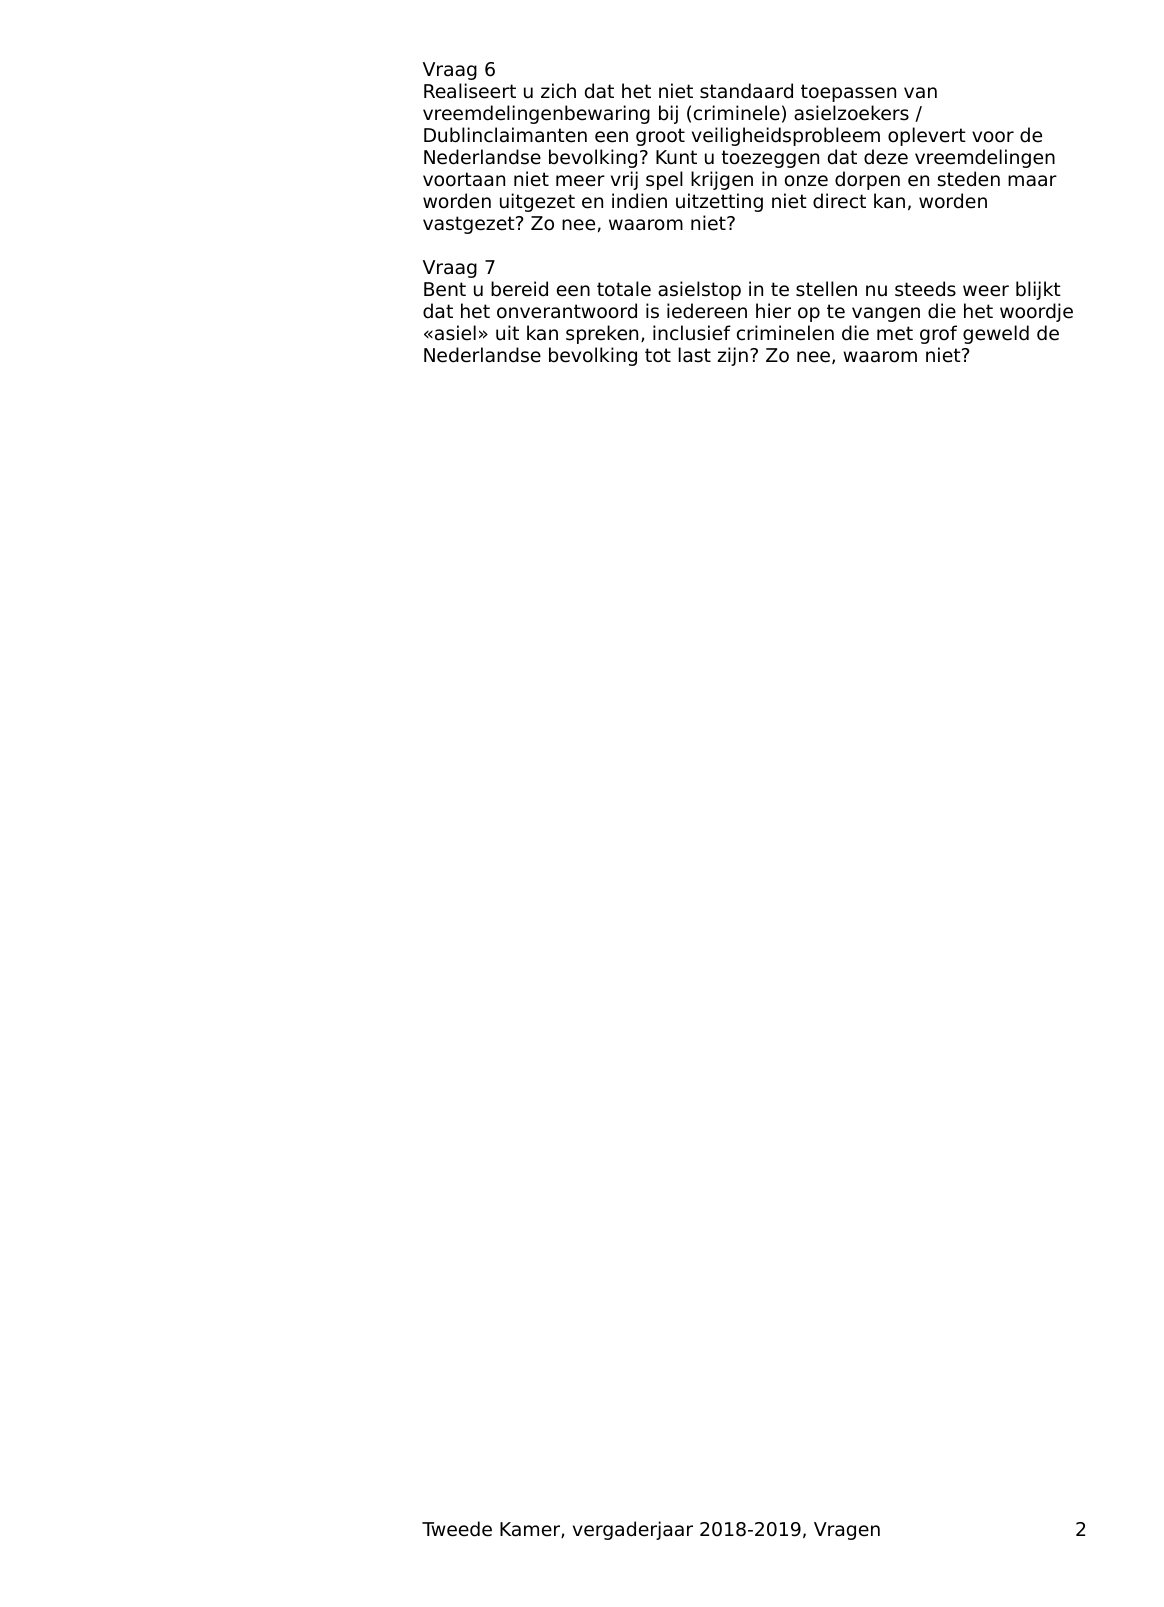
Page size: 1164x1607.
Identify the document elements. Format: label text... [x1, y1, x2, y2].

text Vraag 7 [422, 257, 1087, 279]
text Realiseert u zich dat het niet standaard toepassen van vreemdelingenbewaring bij (criminele) asielzoekers / Dublinclaimanten een groot veiligheidsprobleem oplevert voor de Nederlandse bevolking? Kunt u toezeggen dat deze vreemdelingen voortaan niet meer vrij spel krijgen in onze dorpen en steden maar worden uitgezet en indien uitzetting niet direct kan, worden vastgezet? Zo nee, waarom niet? [422, 81, 1087, 235]
text Bent u bereid een totale asielstop in te stellen nu steeds weer blijkt dat het onverantwoord is iedereen hier op te vangen die het woordje «asiel» uit kan spreken, inclusief criminelen die met grof geweld de Nederlandse bevolking tot last zijn? Zo nee, waarom niet? [422, 279, 1087, 367]
text Vraag 6 [422, 59, 1087, 81]
